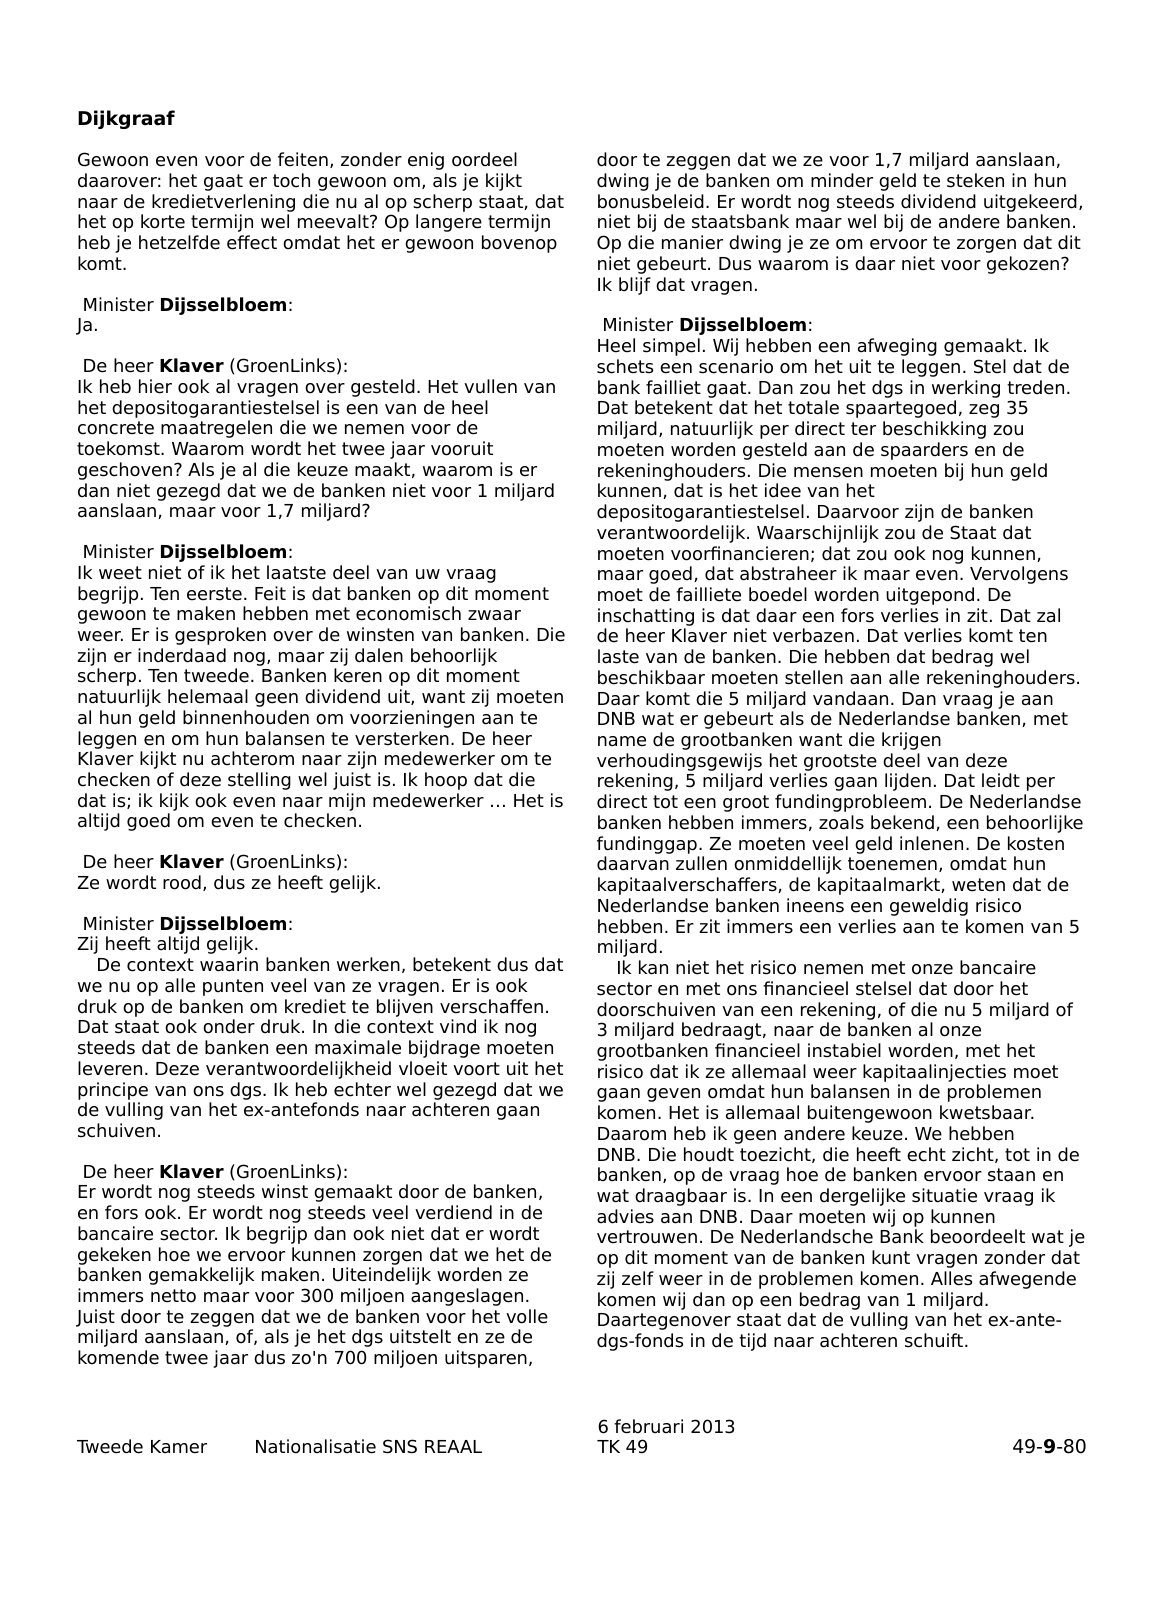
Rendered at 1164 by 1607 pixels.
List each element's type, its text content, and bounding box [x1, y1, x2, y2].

text Zij heeft altijd gelijk. [77, 934, 567, 955]
text De context waarin banken werken, betekent dus dat we nu op alle punten veel van ze vragen. Er is ook druk op de banken om krediet te blijven verschaffen. Dat staat ook onder druk. In die context vind ik nog steeds dat de banken een maximale bijdrage moeten leveren. Deze verantwoordelijkheid vloeit voort uit het principe van ons dgs. Ik heb echter wel gezegd dat we de vulling van het ex-antefonds naar achteren gaan schuiven. [77, 955, 567, 1142]
text Ja. [77, 315, 567, 336]
text De heer Klaver (GroenLinks): [77, 356, 567, 377]
text Ik weet niet of ik het laatste deel van uw vraag begrijp. Ten eerste. Feit is dat banken op dit moment gewoon te maken hebben met economisch zwaar weer. Er is gesproken over de winsten van banken. Die zijn er inderdaad nog, maar zij dalen behoorlijk scherp. Ten tweede. Banken keren op dit moment natuurlijk helemaal geen dividend uit, want zij moeten al hun geld binnenhouden om voorzieningen aan te leggen en om hun balansen te versterken. De heer Klaver kijkt nu achterom naar zijn medewerker om te checken of deze stelling wel juist is. Ik hoop dat die dat is; ik kijk ook even naar mijn medewerker … Het is altijd goed om even te checken. [77, 563, 567, 832]
text De heer Klaver (GroenLinks): [77, 1162, 567, 1182]
text Ik kan niet het risico nemen met onze bancaire sector en met ons financieel stelsel dat door het doorschuiven van een rekening, of die nu 5 miljard of 3 miljard bedraagt, naar de banken al onze grootbanken financieel instabiel worden, met het risico dat ik ze allemaal weer kapitaalinjecties moet gaan geven omdat hun balansen in de problemen komen. Het is allemaal buitengewoon kwetsbaar. Daarom heb ik geen andere keuze. We hebben DNB. Die houdt toezicht, die heeft echt zicht, tot in de banken, op de vraag hoe de banken ervoor staan en wat draagbaar is. In een dergelijke situatie vraag ik advies aan DNB. Daar moeten wij op kunnen vertrouwen. De Nederlandsche Bank beoordeelt wat je op dit moment van de banken kunt vragen zonder dat zij zelf weer in de problemen komen. Alles afwegende komen wij dan op een bedrag van 1 miljard. Daartegenover staat dat de vulling van het ex-ante-dgs-fonds in de tijd naar achteren schuift. [596, 958, 1087, 1352]
text Gewoon even voor de feiten, zonder enig oordeel daarover: het gaat er toch gewoon om, als je kijkt naar de kredietverlening die nu al op scherp staat, dat het op korte termijn wel meevalt? Op langere termijn heb je hetzelfde effect omdat het er gewoon bovenop komt. [77, 150, 567, 274]
text Minister Dijsselbloem: [77, 913, 567, 934]
text De heer Klaver (GroenLinks): [77, 852, 567, 873]
text Ze wordt rood, dus ze heeft gelijk. [77, 873, 567, 893]
text Er wordt nog steeds winst gemaakt door de banken, en fors ook. Er wordt nog steeds veel verdiend in de bancaire sector. Ik begrijp dan ook niet dat er wordt gekeken hoe we ervoor kunnen zorgen dat we het de banken gemakkelijk maken. Uiteindelijk worden ze immers netto maar voor 300 miljoen aangeslagen. Juist door te zeggen dat we de banken voor het volle miljard aanslaan, of, als je het dgs uitstelt en ze de komende twee jaar dus zo'n 700 miljoen uitsparen, [77, 1182, 567, 1369]
text Minister Dijsselbloem: [77, 542, 567, 563]
text Ik heb hier ook al vragen over gesteld. Het vullen van het depositogarantiestelsel is een van de heel concrete maatregelen die we nemen voor de toekomst. Waarom wordt het twee jaar vooruit geschoven? Als je al die keuze maakt, waarom is er dan niet gezegd dat we de banken niet voor 1 miljard aanslaan, maar voor 1,7 miljard? [77, 377, 567, 522]
text Minister Dijsselbloem: [596, 315, 1087, 336]
text door te zeggen dat we ze voor 1,7 miljard aanslaan, dwing je de banken om minder geld te steken in hun bonusbeleid. Er wordt nog steeds dividend uitgekeerd, niet bij de staatsbank maar wel bij de andere banken. Op die manier dwing je ze om ervoor te zorgen dat dit niet gebeurt. Dus waarom is daar niet voor gekozen? Ik blijf dat vragen. [596, 150, 1087, 295]
text Heel simpel. Wij hebben een afweging gemaakt. Ik schets een scenario om het uit te leggen. Stel dat de bank failliet gaat. Dan zou het dgs in werking treden. Dat betekent dat het totale spaartegoed, zeg 35 miljard, natuurlijk per direct ter beschikking zou moeten worden gesteld aan de spaarders en de rekeninghouders. Die mensen moeten bij hun geld kunnen, dat is het idee van het depositogarantiestelsel. Daarvoor zijn de banken verantwoordelijk. Waarschijnlijk zou de Staat dat moeten voorfinancieren; dat zou ook nog kunnen, maar goed, dat abstraheer ik maar even. Vervolgens moet de failliete boedel worden uitgepond. De inschatting is dat daar een fors verlies in zit. Dat zal de heer Klaver niet verbazen. Dat verlies komt ten laste van de banken. Die hebben dat bedrag wel beschikbaar moeten stellen aan alle rekeninghouders. Daar komt die 5 miljard vandaan. Dan vraag je aan DNB wat er gebeurt als de Nederlandse banken, met name de grootbanken want die krijgen verhoudingsgewijs het grootste deel van deze rekening, 5 miljard verlies gaan lijden. Dat leidt per direct tot een groot fundingprobleem. De Nederlandse banken hebben immers, zoals bekend, een behoorlijke fundinggap. Ze moeten veel geld inlenen. De kosten daarvan zullen onmiddellijk toenemen, omdat hun kapitaalverschaffers, de kapitaalmarkt, weten dat de Nederlandse banken ineens een geweldig risico hebben. Er zit immers een verlies aan te komen van 5 miljard. [596, 336, 1087, 958]
text Minister Dijsselbloem: [77, 294, 567, 315]
